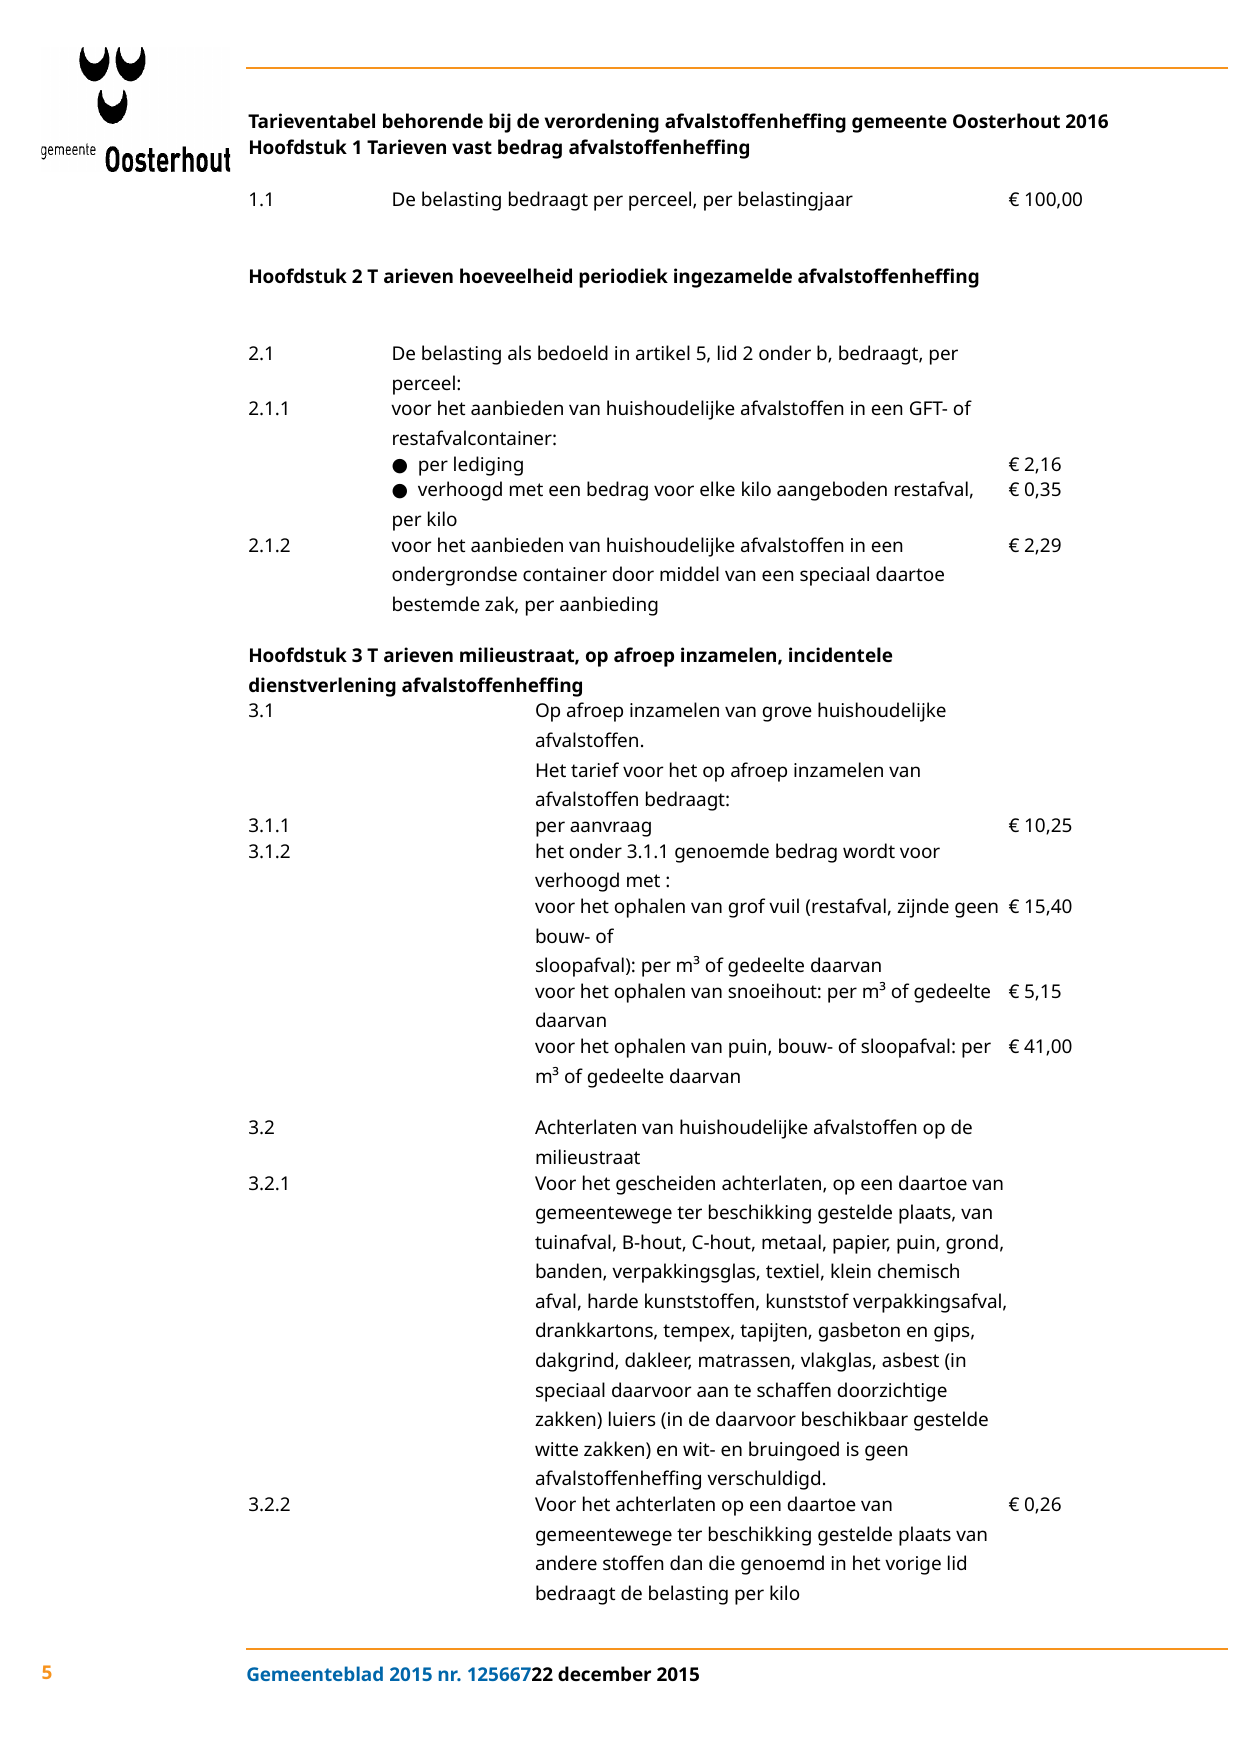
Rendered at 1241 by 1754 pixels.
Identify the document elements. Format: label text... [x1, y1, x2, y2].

table_cell [1008, 211, 1152, 237]
table_cell 2.1.2 [248, 532, 391, 617]
table_cell Voor het achterlaten op een daartoe van gemeentewege ter beschikking gestelde plaats van andere stoffen dan die genoemd in het vorige lid bedraagt de belasting per kilo [535, 1491, 1008, 1606]
table_cell 3.2 [248, 1115, 535, 1170]
table_cell [1008, 263, 1152, 289]
table_cell 3.1.1 [248, 812, 535, 838]
table_cell € 2,29 [1008, 532, 1152, 617]
table_cell De belasting als bedoeld in artikel 5, lid 2 onder b, bedraagt, per perceel: [391, 340, 1008, 395]
table_cell voor het ophalen van grof vuil (restafval, zijnde geen bouw- of sloopafval): per m³ of gedeelte daarvan [535, 893, 1008, 978]
table_cell [248, 160, 391, 186]
table_cell voor het ophalen van snoeihout: per m³ of gedeelte daarvan [535, 978, 1008, 1033]
table_cell [248, 1089, 535, 1114]
table_cell Hoofdstuk 2 T arieven hoeveelheid periodiek ingezamelde afvalstoffenheffing [248, 263, 1008, 289]
table_cell [248, 237, 391, 263]
table_cell [248, 451, 391, 476]
table_cell [1008, 1170, 1152, 1491]
table_cell Achterlaten van huishoudelijke afvalstoffen op de milieustraat [535, 1115, 1008, 1170]
table_cell 3.1.2 [248, 838, 535, 893]
table_cell 3.1 [248, 698, 535, 812]
table_cell [248, 893, 535, 978]
table_cell De belasting bedraagt per perceel, per belastingjaar [391, 186, 1008, 211]
table_cell € 10,25 [1008, 812, 1152, 838]
table_cell € 41,00 [1008, 1034, 1152, 1089]
table_cell [1008, 395, 1152, 451]
table_header [1008, 134, 1152, 160]
picture [41, 47, 231, 172]
table_cell 2.1.1 [248, 395, 391, 451]
table_cell [391, 237, 1008, 263]
table_cell [1008, 1115, 1152, 1170]
table_cell € 2,16 [1008, 451, 1152, 476]
table_cell [248, 1034, 535, 1089]
table_cell [248, 289, 391, 314]
table_cell [248, 314, 391, 340]
table_cell [1008, 160, 1152, 186]
table_cell 1.1 [248, 186, 391, 211]
table_cell Voor het gescheiden achterlaten, op een daartoe van gemeentewege ter beschikking gestelde plaats, van tuinafval, B-hout, C-hout, metaal, papier, puin, grond, banden, verpakkingsglas, textiel, klein chemisch afval, harde kunststoffen, kunststof verpakkingsafval, drankkartons, tempex, tapijten, gasbeton en gips, dakgrind, dakleer, matrassen, vlakglas, asbest (in speciaal daarvoor aan te schaffen doorzichtige zakken) luiers (in de daarvoor beschikbaar gestelde witte zakken) en wit- en bruingoed is geen afvalstoffenheffing verschuldigd. [535, 1170, 1008, 1491]
table_cell ● verhoogd met een bedrag voor elke kilo aangeboden restafval, per kilo [391, 476, 1008, 532]
table_cell [1008, 340, 1152, 395]
table_cell [1008, 289, 1152, 314]
table_cell € 100,00 [1008, 186, 1152, 211]
table_cell [248, 476, 391, 532]
table_cell [1008, 237, 1152, 263]
table_cell het onder 3.1.1 genoemde bedrag wordt voor verhoogd met : [535, 838, 1008, 893]
table_cell voor het ophalen van puin, bouw- of sloopafval: per m³ of gedeelte daarvan [535, 1034, 1008, 1089]
table_cell [1008, 314, 1152, 340]
table_cell [1008, 617, 1152, 642]
table_cell 2.1 [248, 340, 391, 395]
table_cell Hoofdstuk 3 T arieven milieustraat, op afroep inzamelen, incidentele dienstverlening afvalstoffenheffing [248, 643, 1008, 698]
table_cell [391, 160, 1008, 186]
table_cell [1008, 643, 1152, 698]
table_cell [391, 211, 1008, 237]
table_cell per aanvraag [535, 812, 1008, 838]
text Tarieventabel behorende bij de verordening afvalstoffenheffing gemeente Oosterhout 2016 [248, 108, 1152, 134]
table_cell [248, 617, 391, 642]
table_cell [535, 1089, 1008, 1114]
table_cell ● per lediging [391, 451, 1008, 476]
table_cell [1008, 838, 1152, 893]
table_cell [1008, 698, 1152, 812]
table_cell voor het aanbieden van huishoudelijke afvalstoffen in een ondergrondse container door middel van een speciaal daartoe bestemde zak, per aanbieding [391, 532, 1008, 617]
table_header Hoofdstuk 1 Tarieven vast bedrag afvalstoffenheffing [248, 134, 1008, 160]
table_cell [391, 289, 1008, 314]
table_cell voor het aanbieden van huishoudelijke afvalstoffen in een GFT- of restafvalcontainer: [391, 395, 1008, 451]
table_cell [1008, 1089, 1152, 1114]
table_cell € 5,15 [1008, 978, 1152, 1033]
table_cell € 15,40 [1008, 893, 1152, 978]
table_cell [248, 978, 535, 1033]
table_cell [391, 314, 1008, 340]
table_cell Op afroep inzamelen van grove huishoudelijke afvalstoffen. Het tarief voor het op afroep inzamelen van afvalstoffen bedraagt: [535, 698, 1008, 812]
table_cell € 0,26 [1008, 1491, 1152, 1606]
table_cell € 0,35 [1008, 476, 1152, 532]
table_cell 3.2.1 [248, 1170, 535, 1491]
table_cell [391, 617, 1008, 642]
table_cell [248, 211, 391, 237]
table_cell 3.2.2 [248, 1491, 535, 1606]
